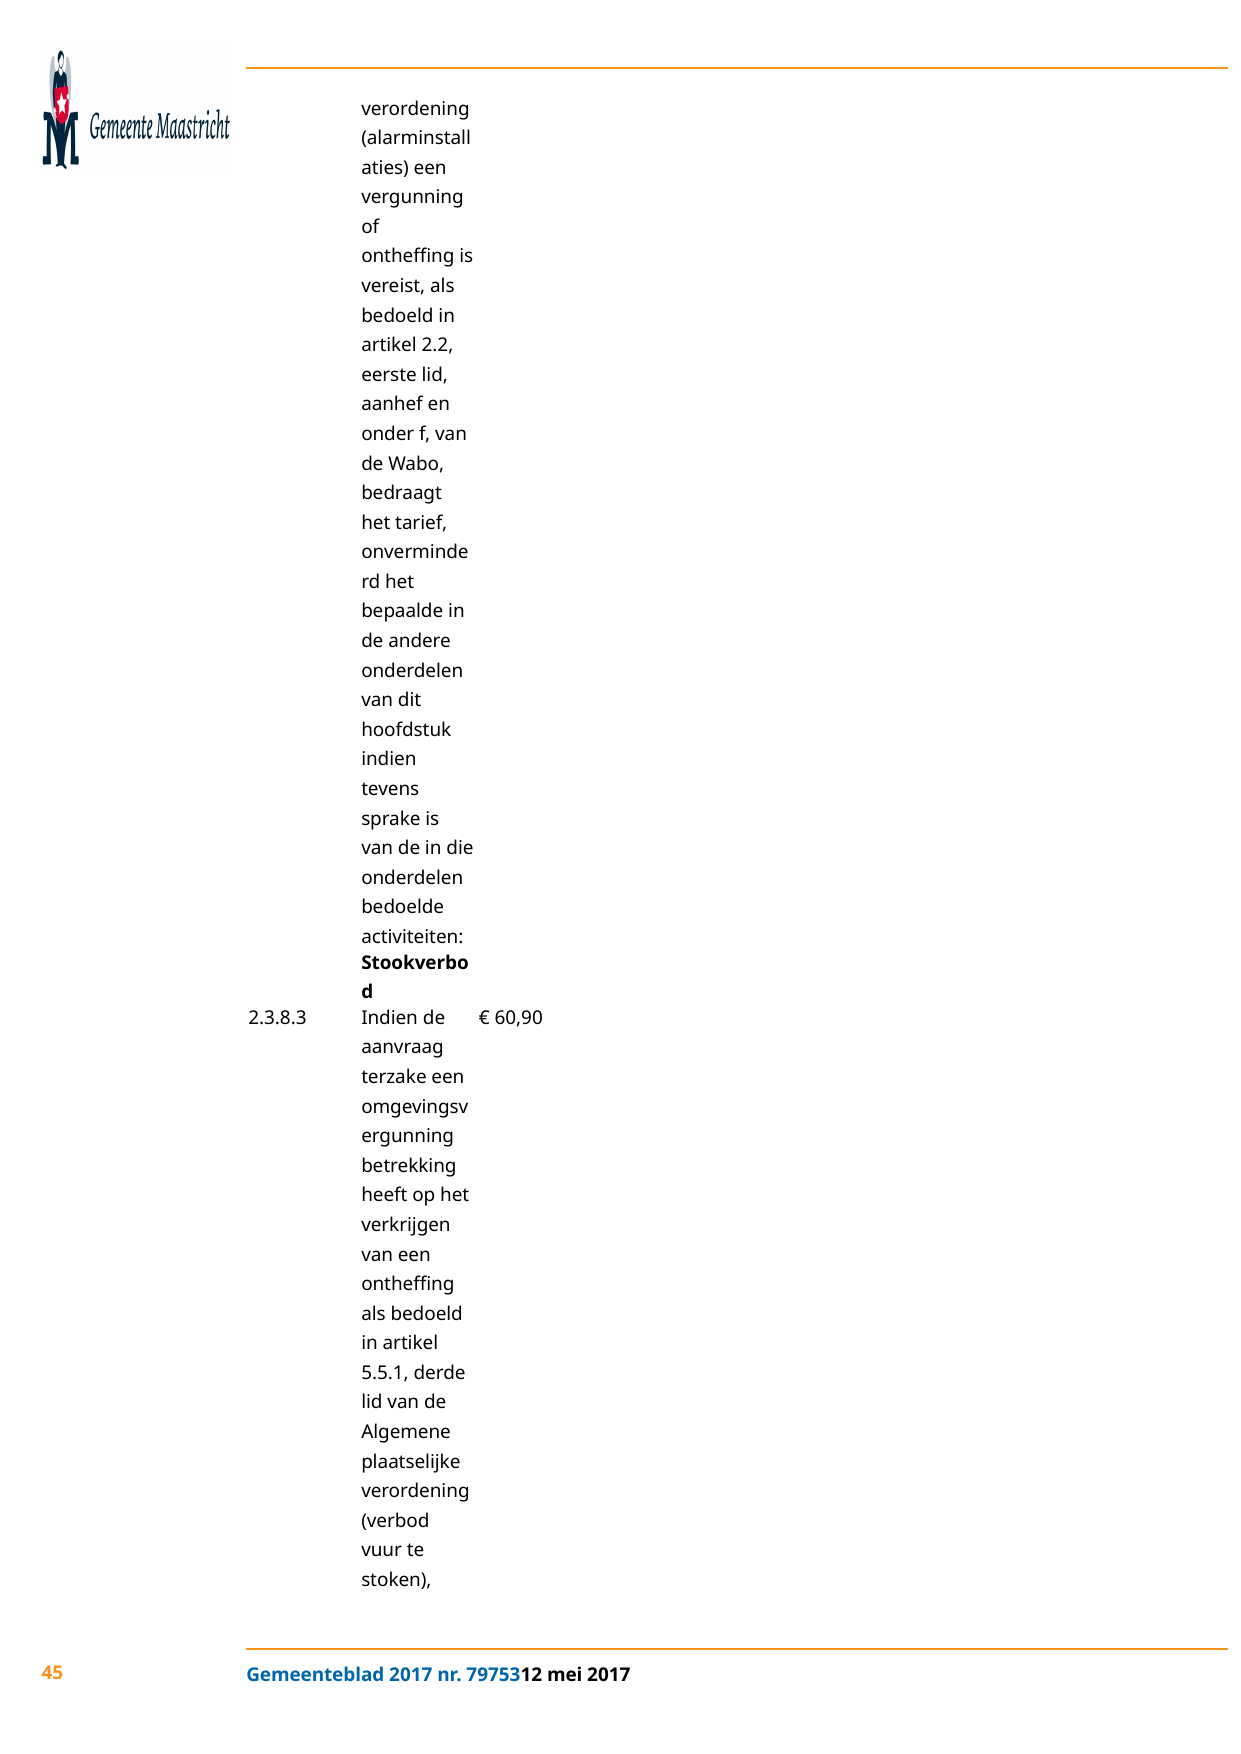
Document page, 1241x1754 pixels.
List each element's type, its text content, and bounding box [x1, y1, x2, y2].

table_header verordening (alarminstallaties) een vergunning of ontheffing is vereist, als bedoeld in artikel 2.2, eerste lid, aanhef en onder f, van de Wabo, bedraagt het tarief, onverminderd het bepaalde in de andere onderdelen van dit hoofdstuk indien tevens sprake is van de in die onderdelen bedoelde activiteiten: [361, 95, 474, 949]
table_cell [474, 949, 587, 1004]
table_cell [587, 1004, 700, 1592]
table_header [474, 95, 587, 949]
table_cell Indien de aanvraag terzake een omgevingsvergunning betrekking heeft op het verkrijgen van een ontheffing als bedoeld in artikel 5.5.1, derde lid van de Algemene plaatselijke verordening (verbod vuur te stoken), [361, 1004, 474, 1592]
table_header [587, 95, 700, 949]
table_cell Stookverbod [361, 949, 474, 1004]
table_cell € 60,90 [474, 1004, 587, 1592]
picture [41, 47, 231, 172]
table_cell [587, 949, 700, 1004]
table_cell 2.3.8.3 [248, 1004, 361, 1592]
table_cell [248, 949, 361, 1004]
table_header [248, 95, 361, 949]
